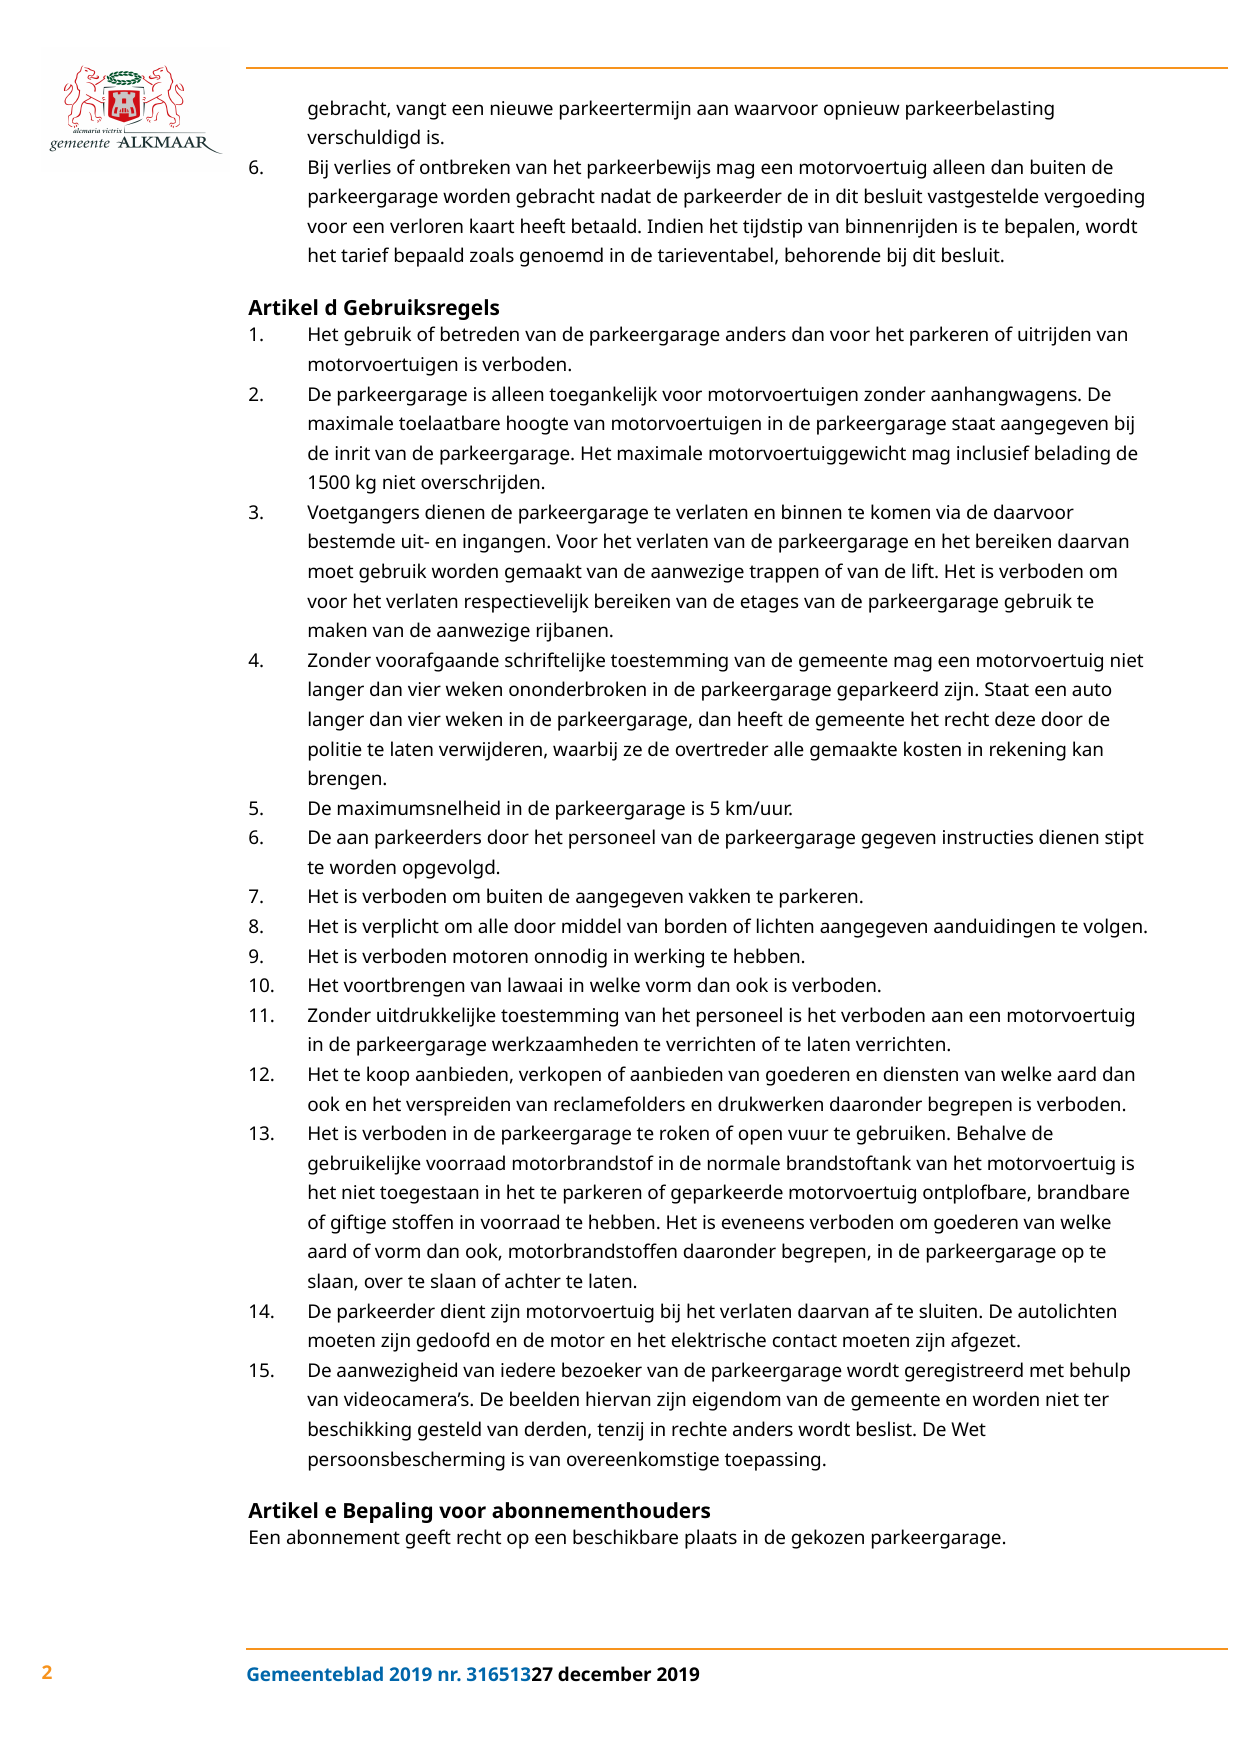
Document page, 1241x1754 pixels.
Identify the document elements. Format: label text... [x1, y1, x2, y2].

list Bij verlies of ontbreken van het parkeerbewijs mag een motorvoertuig alleen dan buiten de parkeergarage worden gebracht nadat de parkeerder de in dit besluit vastgestelde vergoeding voor een verloren kaart heeft betaald. Indien het tijdstip van binnenrijden is te bepalen, wordt het tarief bepaald zoals genoemd in de tarieventabel, behorende bij dit besluit. [248, 154, 1152, 268]
list Het voortbrengen van lawaai in welke vorm dan ook is verboden. [248, 972, 1152, 998]
list De parkeerder dient zijn motorvoertuig bij het verlaten daarvan af te sluiten. De autolichten moeten zijn gedoofd en de motor en het elektrische contact moeten zijn afgezet. [248, 1298, 1152, 1353]
list Het is verboden motoren onnodig in werking te hebben. [248, 943, 1152, 968]
list De aanwezigheid van iedere bezoeker van de parkeergarage wordt geregistreerd met behulp van videocamera’s. De beelden hiervan zijn eigendom van de gemeente en worden niet ter beschikking gesteld van derden, tenzij in rechte anders wordt beslist. De Wet persoonsbescherming is van overeenkomstige toepassing. [248, 1357, 1152, 1471]
picture [41, 47, 231, 172]
list Het is verplicht om alle door middel van borden of lichten aangegeven aanduidingen te volgen. [248, 913, 1152, 939]
list Zonder voorafgaande schriftelijke toestemming van de gemeente mag een motorvoertuig niet langer dan vier weken ononderbroken in de parkeergarage geparkeerd zijn. Staat een auto langer dan vier weken in de parkeergarage, dan heeft de gemeente het recht deze door de politie te laten verwijderen, waarbij ze de overtreder alle gemaakte kosten in rekening kan brengen. [248, 647, 1152, 791]
list gebracht, vangt een nieuwe parkeertermijn aan waarvoor opnieuw parkeerbelasting verschuldigd is. [248, 95, 1152, 150]
list Het is verboden om buiten de aangegeven vakken te parkeren. [248, 884, 1152, 909]
list Het gebruik of betreden van de parkeergarage anders dan voor het parkeren of uitrijden van motorvoertuigen is verboden. [248, 322, 1152, 377]
text Artikel e Bepaling voor abonnementhouders [248, 1496, 1152, 1524]
list Voetgangers dienen de parkeergarage te verlaten en binnen te komen via de daarvoor bestemde uit- en ingangen. Voor het verlaten van de parkeergarage en het bereiken daarvan moet gebruik worden gemaakt van de aanwezige trappen of van de lift. Het is verboden om voor het verlaten respectievelijk bereiken van de etages van de parkeergarage gebruik te maken van de aanwezige rijbanen. [248, 499, 1152, 643]
list De aan parkeerders door het personeel van de parkeergarage gegeven instructies dienen stipt te worden opgevolgd. [248, 824, 1152, 880]
list De parkeergarage is alleen toegankelijk voor motorvoertuigen zonder aanhangwagens. De maximale toelaatbare hoogte van motorvoertuigen in de parkeergarage staat aangegeven bij de inrit van de parkeergarage. Het maximale motorvoertuiggewicht mag inclusief belading de 1500 kg niet overschrijden. [248, 381, 1152, 495]
text Een abonnement geeft recht op een beschikbare plaats in de gekozen parkeergarage. [248, 1524, 1152, 1550]
list Zonder uitdrukkelijke toestemming van het personeel is het verboden aan een motorvoertuig in de parkeergarage werkzaamheden te verrichten of te laten verrichten. [248, 1002, 1152, 1057]
list De maximumsnelheid in de parkeergarage is 5 km/uur. [248, 795, 1152, 821]
list Het te koop aanbieden, verkopen of aanbieden van goederen en diensten van welke aard dan ook en het verspreiden van reclamefolders en drukwerken daaronder begrepen is verboden. [248, 1061, 1152, 1116]
text Artikel d Gebruiksregels [248, 293, 1152, 322]
list Het is verboden in de parkeergarage te roken of open vuur te gebruiken. Behalve de gebruikelijke voorraad motorbrandstof in de normale brandstoftank van het motorvoertuig is het niet toegestaan in het te parkeren of geparkeerde motorvoertuig ontplofbare, brandbare of giftige stoffen in voorraad te hebben. Het is eveneens verboden om goederen van welke aard of vorm dan ook, motorbrandstoffen daaronder begrepen, in de parkeergarage op te slaan, over te slaan of achter te laten. [248, 1120, 1152, 1294]
